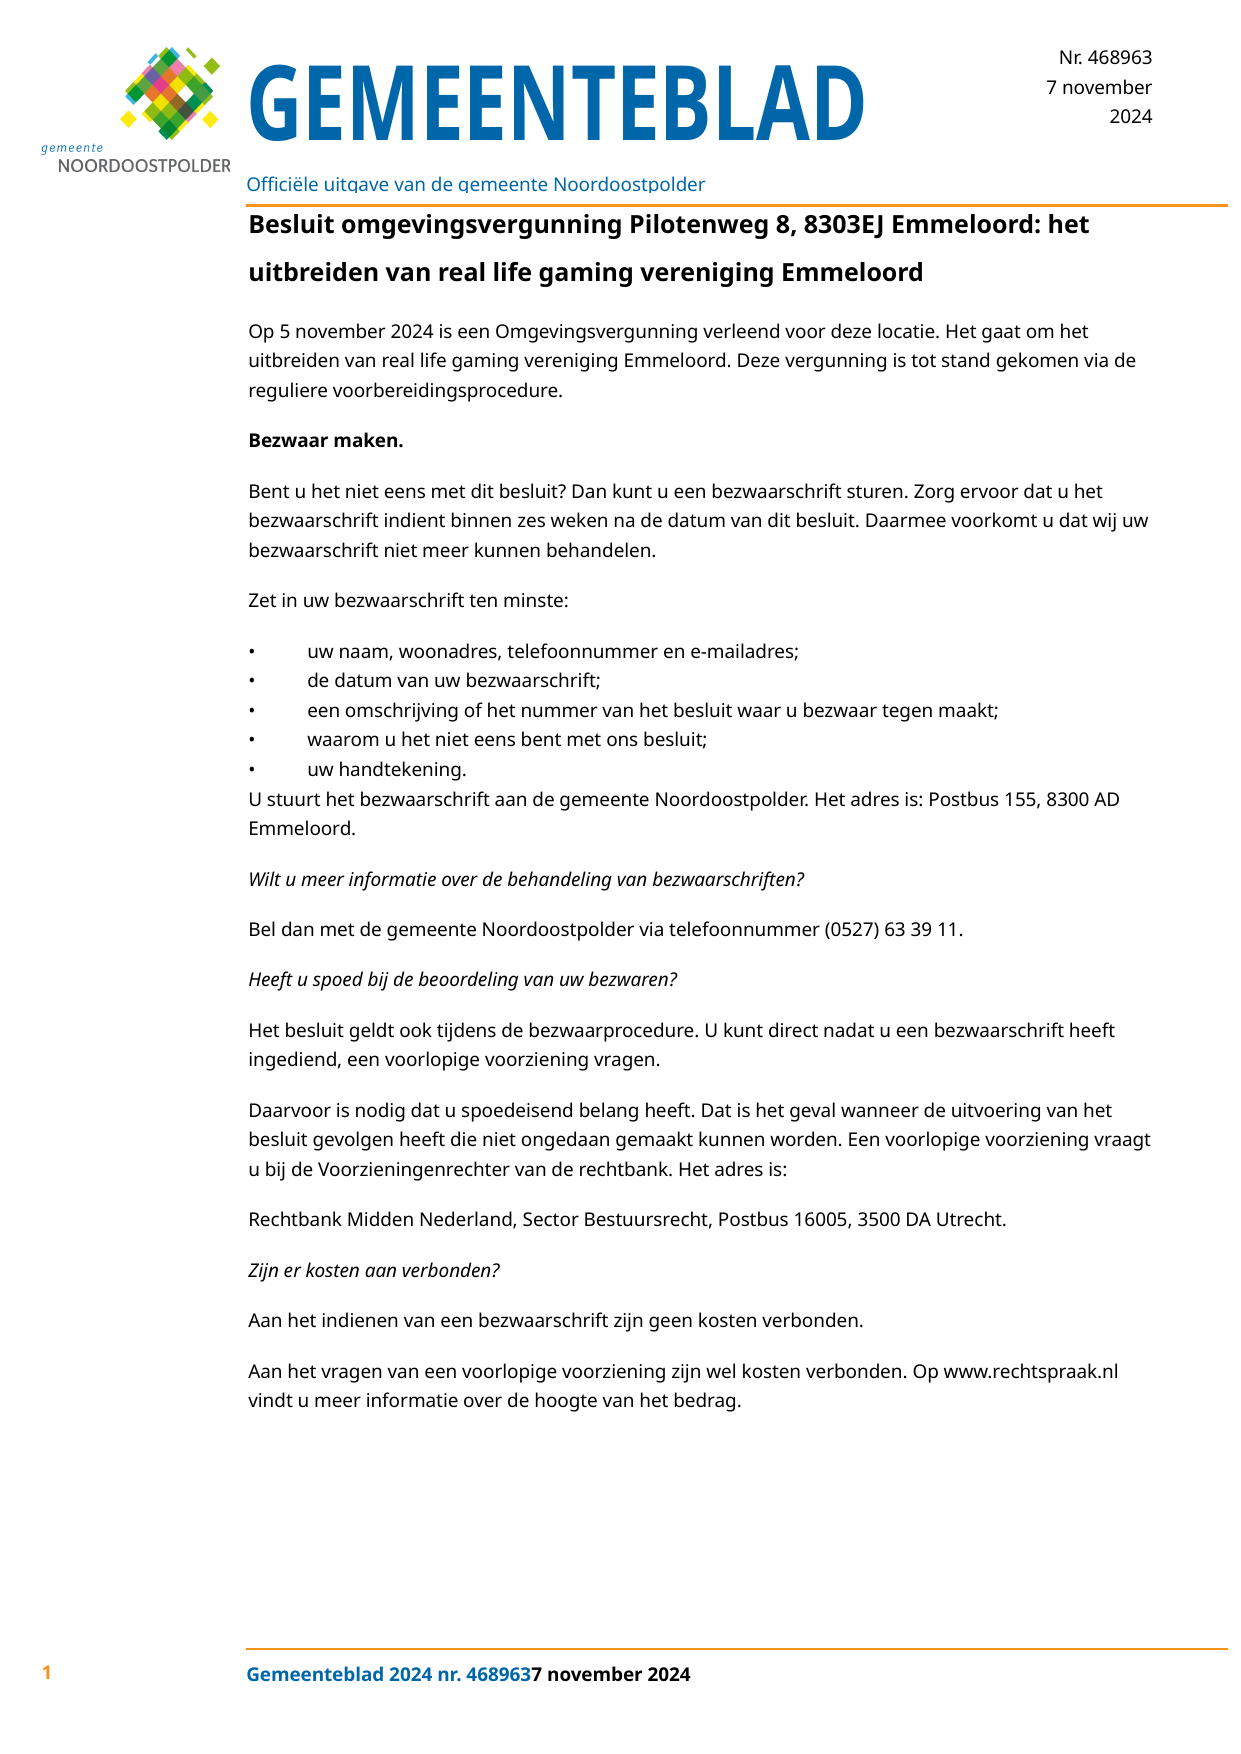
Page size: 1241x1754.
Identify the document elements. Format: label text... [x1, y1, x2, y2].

text Rechtbank Midden Nederland, Sector Bestuursrecht, Postbus 16005, 3500 DA Utrecht. [248, 1207, 1152, 1232]
text Op 5 november 2024 is een Omgevingsvergunning verleend voor deze locatie. Het gaat om het uitbreiden van real life gaming vereniging Emmeloord. Deze vergunning is tot stand gekomen via de reguliere voorbereidingsprocedure. [248, 318, 1152, 403]
text Zet in uw bezwaarschrift ten minste: [248, 587, 1152, 613]
text Bel dan met de gemeente Noordoostpolder via telefoonnummer (0527) 63 39 11. [248, 916, 1152, 942]
text Bezwaar maken. [248, 427, 1152, 453]
text U stuurt het bezwaarschrift aan de gemeente Noordoostpolder. Het adres is: Postbus 155, 8300 AD Emmeloord. [248, 786, 1152, 841]
text Zijn er kosten aan verbonden? [248, 1257, 1152, 1283]
text Besluit omgevingsvergunning Pilotenweg 8, 8303EJ Emmeloord: het uitbreiden van real life gaming vereniging Emmeloord [248, 207, 1152, 288]
text Aan het vragen van een voorlopige voorziening zijn wel kosten verbonden. Op www.rechtspraak.nl vindt u meer informatie over de hoogte van het bedrag. [248, 1358, 1152, 1413]
list uw handtekening. [248, 756, 1152, 782]
list uw naam, woonadres, telefoonnummer en e-mailadres; [248, 638, 1152, 664]
text Daarvoor is nodig dat u spoedeisend belang heeft. Dat is het geval wanneer de uitvoering van het besluit gevolgen heeft die niet ongedaan gemaakt kunnen worden. Een voorlopige voorziening vraagt u bij de Voorzieningenrechter van de rechtbank. Het adres is: [248, 1097, 1152, 1182]
picture [41, 47, 231, 172]
list waarom u het niet eens bent met ons besluit; [248, 727, 1152, 752]
list een omschrijving of het nummer van het besluit waar u bezwaar tegen maakt; [248, 697, 1152, 723]
text Bent u het niet eens met dit besluit? Dan kunt u een bezwaarschrift sturen. Zorg ervoor dat u het bezwaarschrift indient binnen zes weken na de datum van dit besluit. Daarmee voorkomt u dat wij uw bezwaarschrift niet meer kunnen behandelen. [248, 478, 1152, 563]
text Het besluit geldt ook tijdens de bezwaarprocedure. U kunt direct nadat u een bezwaarschrift heeft ingediend, een voorlopige voorziening vragen. [248, 1017, 1152, 1072]
text Aan het indienen van een bezwaarschrift zijn geen kosten verbonden. [248, 1307, 1152, 1333]
text Wilt u meer informatie over de behandeling van bezwaarschriften? [248, 866, 1152, 892]
list de datum van uw bezwaarschrift; [248, 667, 1152, 693]
text Heeft u spoed bij de beoordeling van uw bezwaren? [248, 967, 1152, 992]
